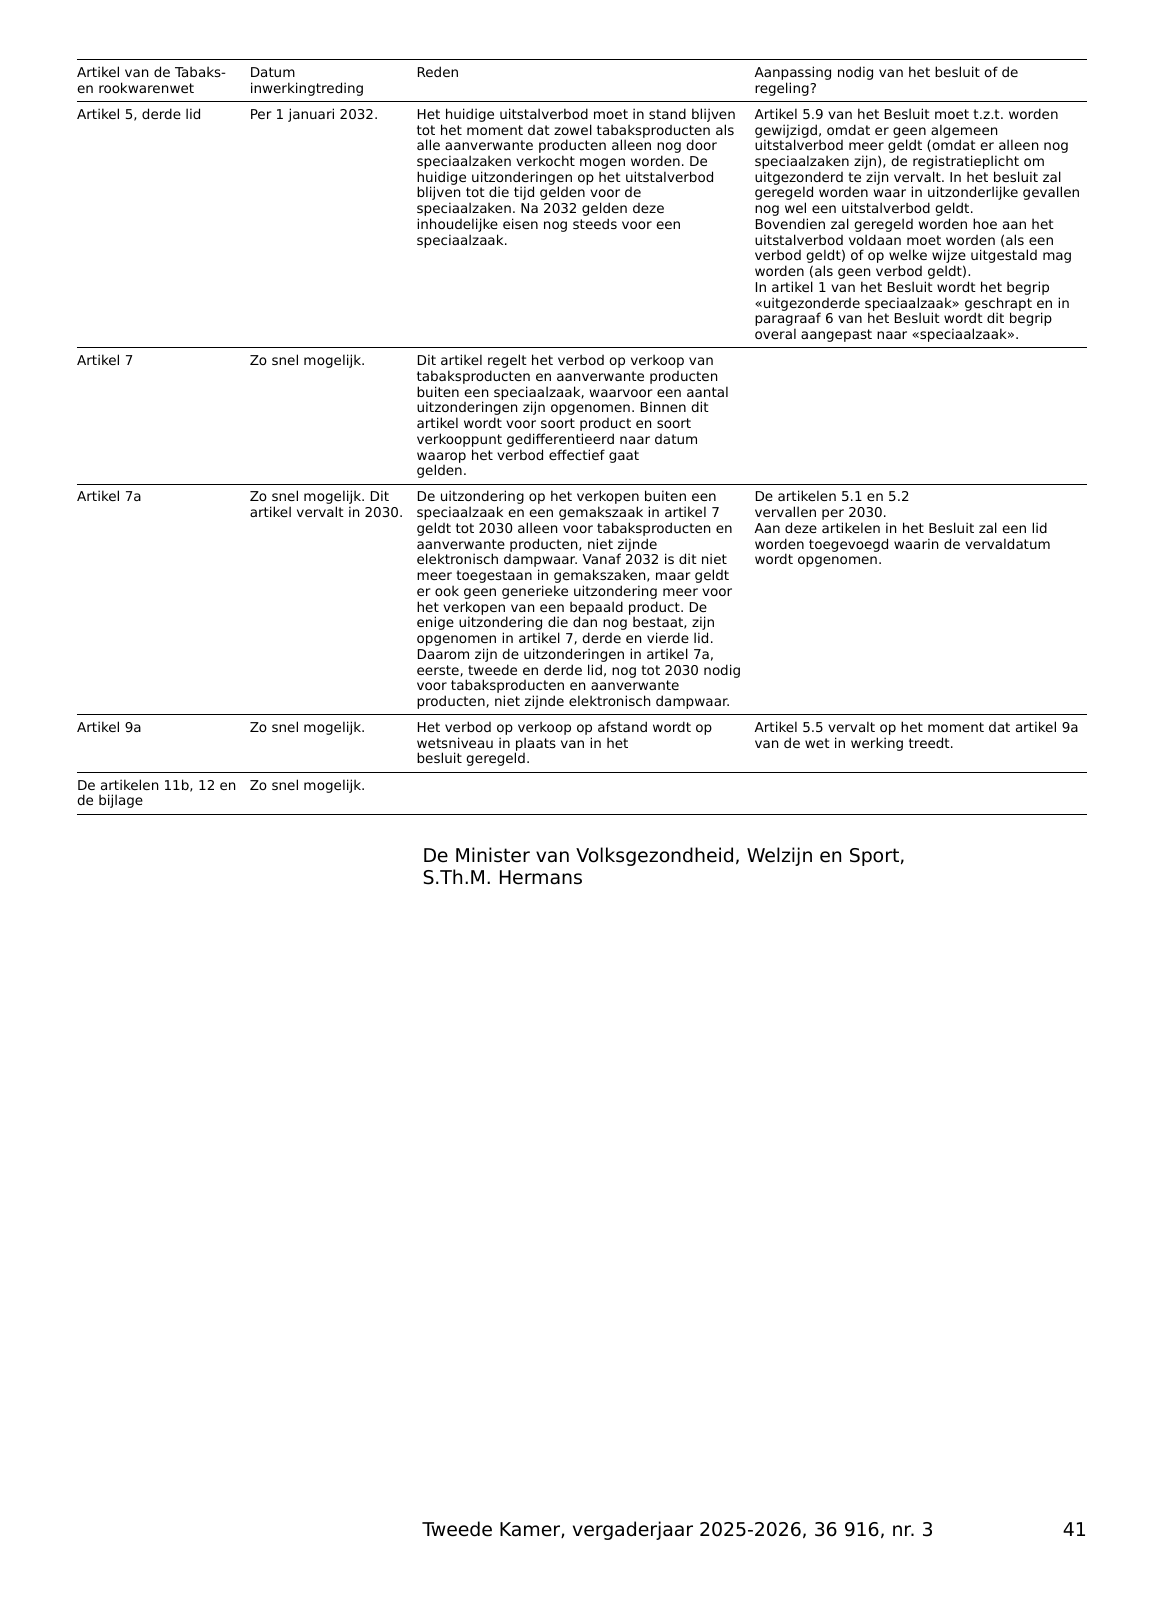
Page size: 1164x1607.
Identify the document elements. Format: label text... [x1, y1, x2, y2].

table_header Datum inwerkingtreding [244, 60, 410, 101]
table_cell Artikel 7 [77, 348, 243, 483]
table_cell Artikel 5.9 van het Besluit moet t.z.t. worden gewijzigd, omdat er geen algemeen uitstalverbod meer geldt (omdat er alleen nog speciaalzaken zijn), de registratieplicht om uitgezonderd te zijn vervalt. In het besluit zal geregeld worden waar in uitzonderlijke gevallen nog wel een uitstalverbod geldt. Bovendien zal geregeld worden hoe aan het uitstalverbod voldaan moet worden (als een verbod geldt) of op welke wijze uitgestald mag worden (als geen verbod geldt). In artikel 1 van het Besluit wordt het begrip «uitgezonderde speciaalzaak» geschrapt en in paragraaf 6 van het Besluit wordt dit begrip overal aangepast naar «speciaalzaak». [749, 102, 1087, 347]
table_cell Per 1 januari 2032. [244, 102, 410, 347]
table_cell De artikelen 11b, 12 en de bijlage [77, 773, 243, 814]
table_cell Dit artikel regelt het verbod op verkoop van tabaksproducten en aanverwante producten buiten een speciaalzaak, waarvoor een aantal uitzonderingen zijn opgenomen. Binnen dit artikel wordt voor soort product en soort verkooppunt gedifferentieerd naar datum waarop het verbod effectief gaat gelden. [410, 348, 748, 483]
table_cell Artikel 5, derde lid [77, 102, 243, 347]
table_cell Zo snel mogelijk. Dit artikel vervalt in 2030. [244, 485, 410, 714]
table_cell Zo snel mogelijk. [244, 715, 410, 772]
table_cell De uitzondering op het verkopen buiten een speciaalzaak en een gemakszaak in artikel 7 geldt tot 2030 alleen voor tabaksproducten en aanverwante producten, niet zijnde elektronisch dampwaar. Vanaf 2032 is dit niet meer toegestaan in gemakszaken, maar geldt er ook geen generieke uitzondering meer voor het verkopen van een bepaald product. De enige uitzondering die dan nog bestaat, zijn opgenomen in artikel 7, derde en vierde lid. Daarom zijn de uitzonderingen in artikel 7a, eerste, tweede en derde lid, nog tot 2030 nodig voor tabaksproducten en aanverwante producten, niet zijnde elektronisch dampwaar. [410, 485, 748, 714]
table_cell Artikel 7a [77, 485, 243, 714]
table_cell Zo snel mogelijk. [244, 773, 410, 814]
table_header Artikel van de Tabaks- en rookwarenwet [77, 60, 243, 101]
table_cell Het huidige uitstalverbod moet in stand blijven tot het moment dat zowel tabaksproducten als alle aanverwante producten alleen nog door speciaalzaken verkocht mogen worden. De huidige uitzonderingen op het uitstalverbod blijven tot die tijd gelden voor de speciaalzaken. Na 2032 gelden deze inhoudelijke eisen nog steeds voor een speciaalzaak. [410, 102, 748, 347]
table_cell Het verbod op verkoop op afstand wordt op wetsniveau in plaats van in het besluit geregeld. [410, 715, 748, 772]
text De Minister van Volksgezondheid, Welzijn en Sport, S.Th.M. Hermans [422, 845, 1087, 889]
table_cell [749, 348, 1087, 483]
table_header Reden [410, 60, 748, 101]
table_cell Artikel 5.5 vervalt op het moment dat artikel 9a van de wet in werking treedt. [749, 715, 1087, 772]
table_cell Artikel 9a [77, 715, 243, 772]
table_cell [749, 773, 1087, 814]
table_header Aanpassing nodig van het besluit of de regeling? [749, 60, 1087, 101]
table_cell Zo snel mogelijk. [244, 348, 410, 483]
table_cell [410, 773, 748, 814]
table_cell De artikelen 5.1 en 5.2 vervallen per 2030. Aan deze artikelen in het Besluit zal een lid worden toegevoegd waarin de vervaldatum wordt opgenomen. [749, 485, 1087, 714]
